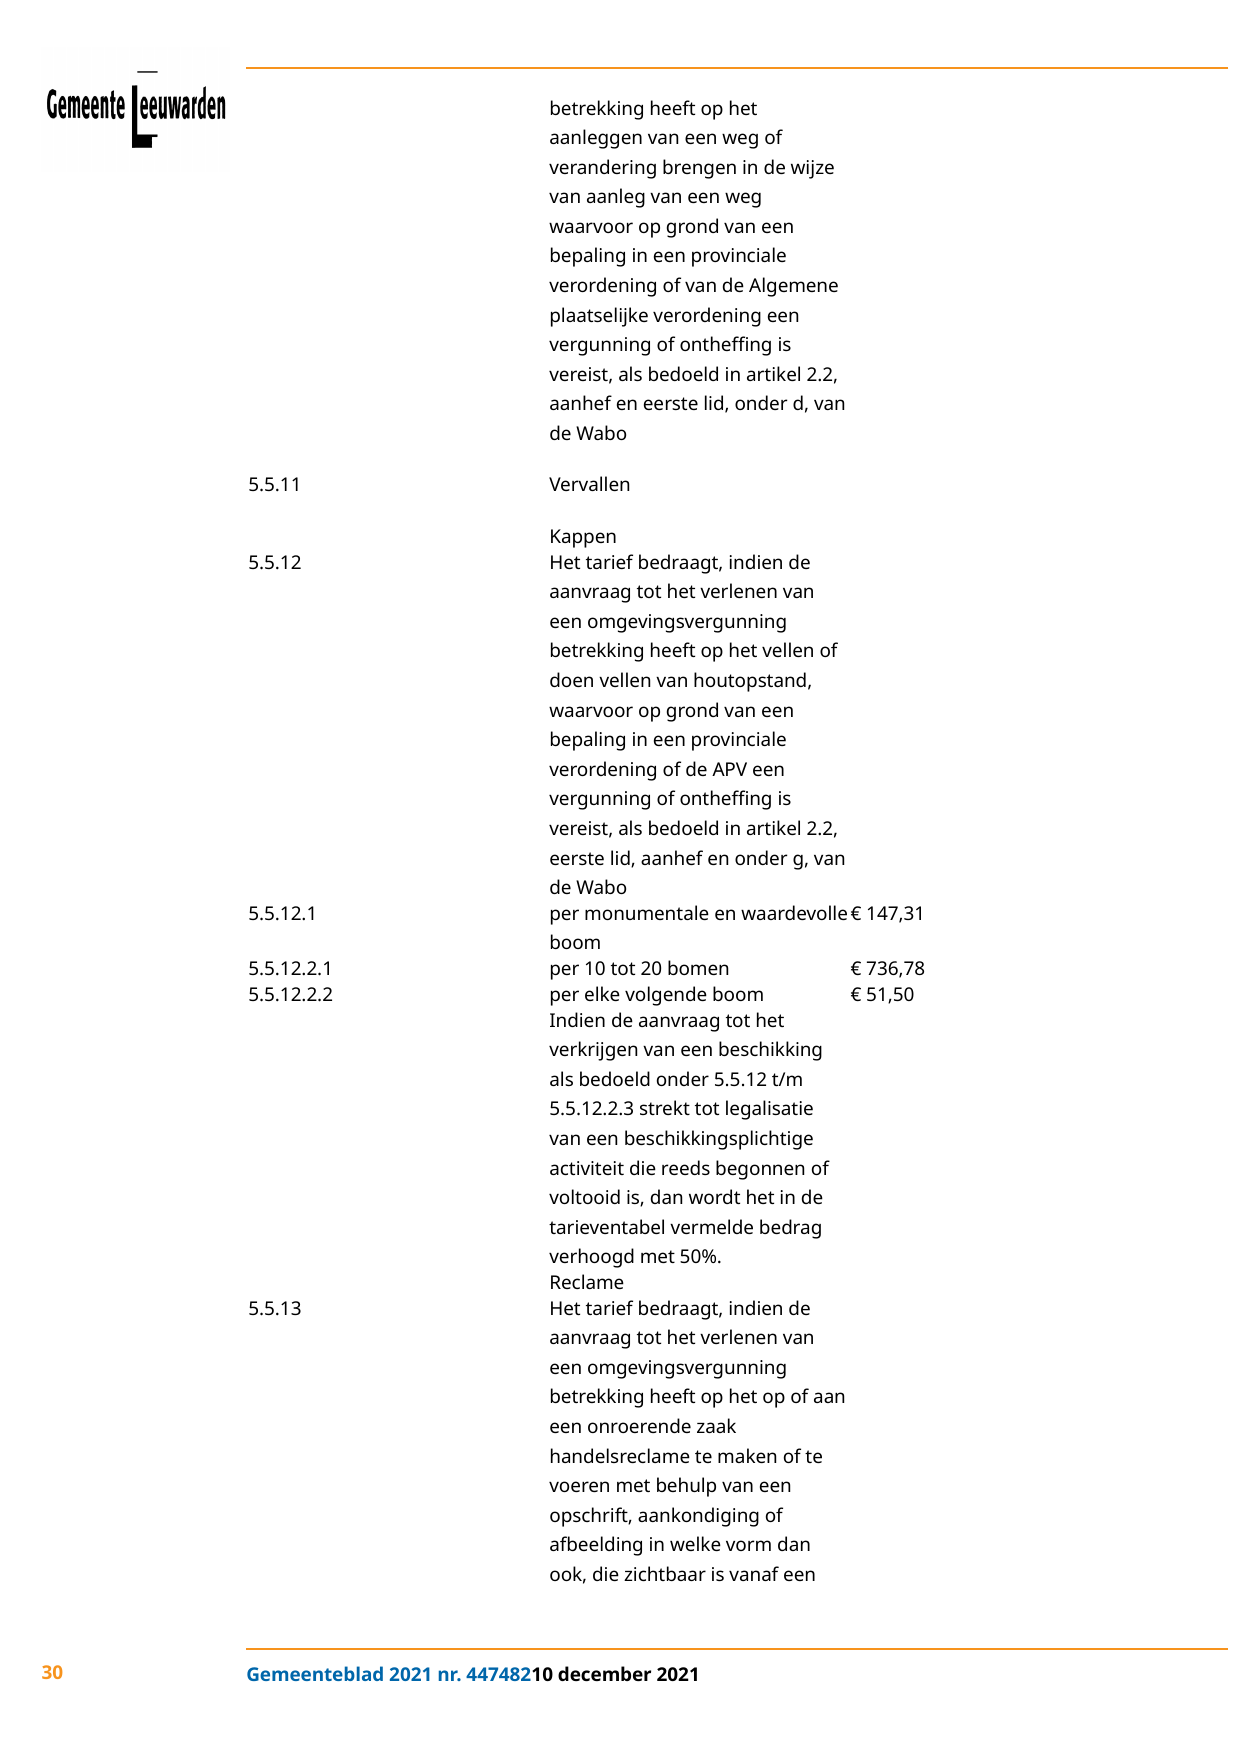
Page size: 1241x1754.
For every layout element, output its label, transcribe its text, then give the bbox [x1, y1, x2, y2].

picture [41, 47, 231, 172]
table_cell [248, 95, 549, 446]
table_cell [850, 446, 1152, 472]
table_cell Het tarief bedraagt, indien de aanvraag tot het verlenen van een omgevingsvergunning betrekking heeft op het op of aan een onroerende zaak handelsreclame te maken of te voeren met behulp van een opschrift, aankondiging of afbeelding in welke vorm dan ook, die zichtbaar is vanaf een [549, 1295, 850, 1587]
table_cell [248, 1007, 549, 1269]
table_cell [850, 95, 1152, 446]
table_cell Indien de aanvraag tot het verkrijgen van een beschikking als bedoeld onder 5.5.12 t/m 5.5.12.2.3 strekt tot legalisatie van een beschikkingsplichtige activiteit die reeds begonnen of voltooid is, dan wordt het in de tarieventabel vermelde bedrag verhoogd met 50%. [549, 1007, 850, 1269]
table_cell per monumentale en waardevolle boom [549, 900, 850, 955]
table_cell 5.5.12 [248, 549, 549, 900]
table_cell [549, 446, 850, 472]
table_cell 5.5.12.2.2 [248, 981, 549, 1007]
table_cell Het tarief bedraagt, indien de aanvraag tot het verlenen van een omgevingsvergunning betrekking heeft op het vellen of doen vellen van houtopstand, waarvoor op grond van een bepaling in een provinciale verordening of de APV een vergunning of ontheffing is vereist, als bedoeld in artikel 2.2, eerste lid, aanhef en onder g, van de Wabo [549, 549, 850, 900]
table_cell [850, 549, 1152, 900]
table_cell [248, 523, 549, 549]
table_cell € 736,78 [850, 955, 1152, 981]
table_cell per elke volgende boom [549, 981, 850, 1007]
table_cell betrekking heeft op het aanleggen van een weg of verandering brengen in de wijze van aanleg van een weg waarvoor op grond van een bepaling in een provinciale verordening of van de Algemene plaatselijke verordening een vergunning of ontheffing is vereist, als bedoeld in artikel 2.2, aanhef en eerste lid, onder d, van de Wabo [549, 95, 850, 446]
table_cell per 10 tot 20 bomen [549, 955, 850, 981]
table_cell [850, 523, 1152, 549]
table_cell [850, 1007, 1152, 1269]
table_cell € 147,31 [850, 900, 1152, 955]
table_cell [850, 1269, 1152, 1295]
table_cell € 51,50 [850, 981, 1152, 1007]
table_cell Vervallen [549, 472, 850, 497]
table_cell Kappen [549, 523, 850, 549]
table_cell 5.5.11 [248, 472, 549, 497]
table_cell Reclame [549, 1269, 850, 1295]
table_cell [850, 498, 1152, 523]
table_cell [549, 498, 850, 523]
table_cell 5.5.12.2.1 [248, 955, 549, 981]
table_cell [850, 472, 1152, 497]
table_cell 5.5.12.1 [248, 900, 549, 955]
table_cell [248, 1269, 549, 1295]
table_cell [248, 498, 549, 523]
table_cell [850, 1295, 1152, 1587]
table_cell 5.5.13 [248, 1295, 549, 1587]
table_cell [248, 446, 549, 472]
